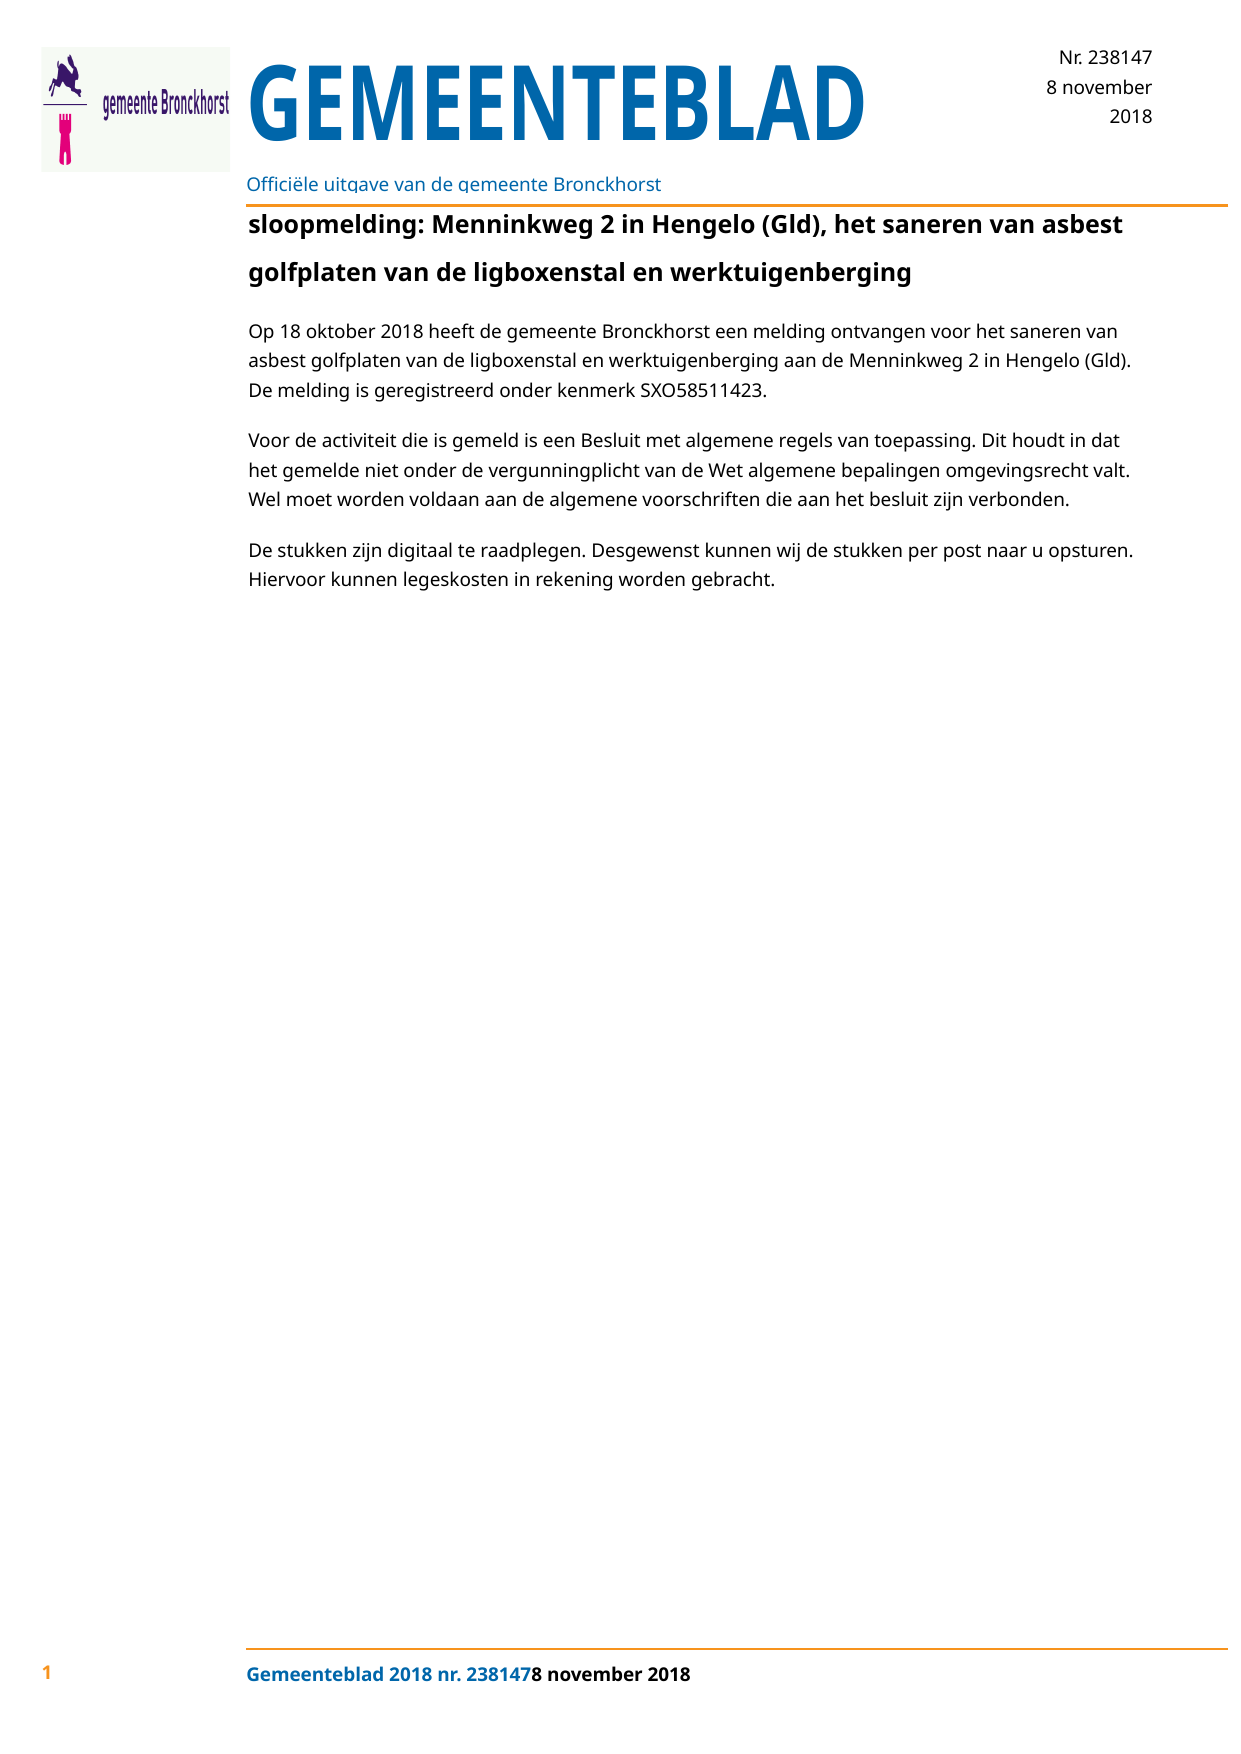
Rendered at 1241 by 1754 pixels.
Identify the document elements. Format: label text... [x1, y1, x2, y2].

picture [41, 47, 231, 172]
text De stukken zijn digitaal te raadplegen. Desgewenst kunnen wij de stukken per post naar u opsturen. Hiervoor kunnen legeskosten in rekening worden gebracht. [248, 537, 1152, 592]
text Op 18 oktober 2018 heeft de gemeente Bronckhorst een melding ontvangen voor het saneren van asbest golfplaten van de ligboxenstal en werktuigenberging aan de Menninkweg 2 in Hengelo (Gld). De melding is geregistreerd onder kenmerk SXO58511423. [248, 318, 1152, 403]
text Voor de activiteit die is gemeld is een Besluit met algemene regels van toepassing. Dit houdt in dat het gemelde niet onder de vergunningplicht van de Wet algemene bepalingen omgevingsrecht valt. Wel moet worden voldaan aan de algemene voorschriften die aan het besluit zijn verbonden. [248, 427, 1152, 512]
text sloopmelding: Menninkweg 2 in Hengelo (Gld), het saneren van asbest golfplaten van de ligboxenstal en werktuigenberging [248, 207, 1152, 288]
